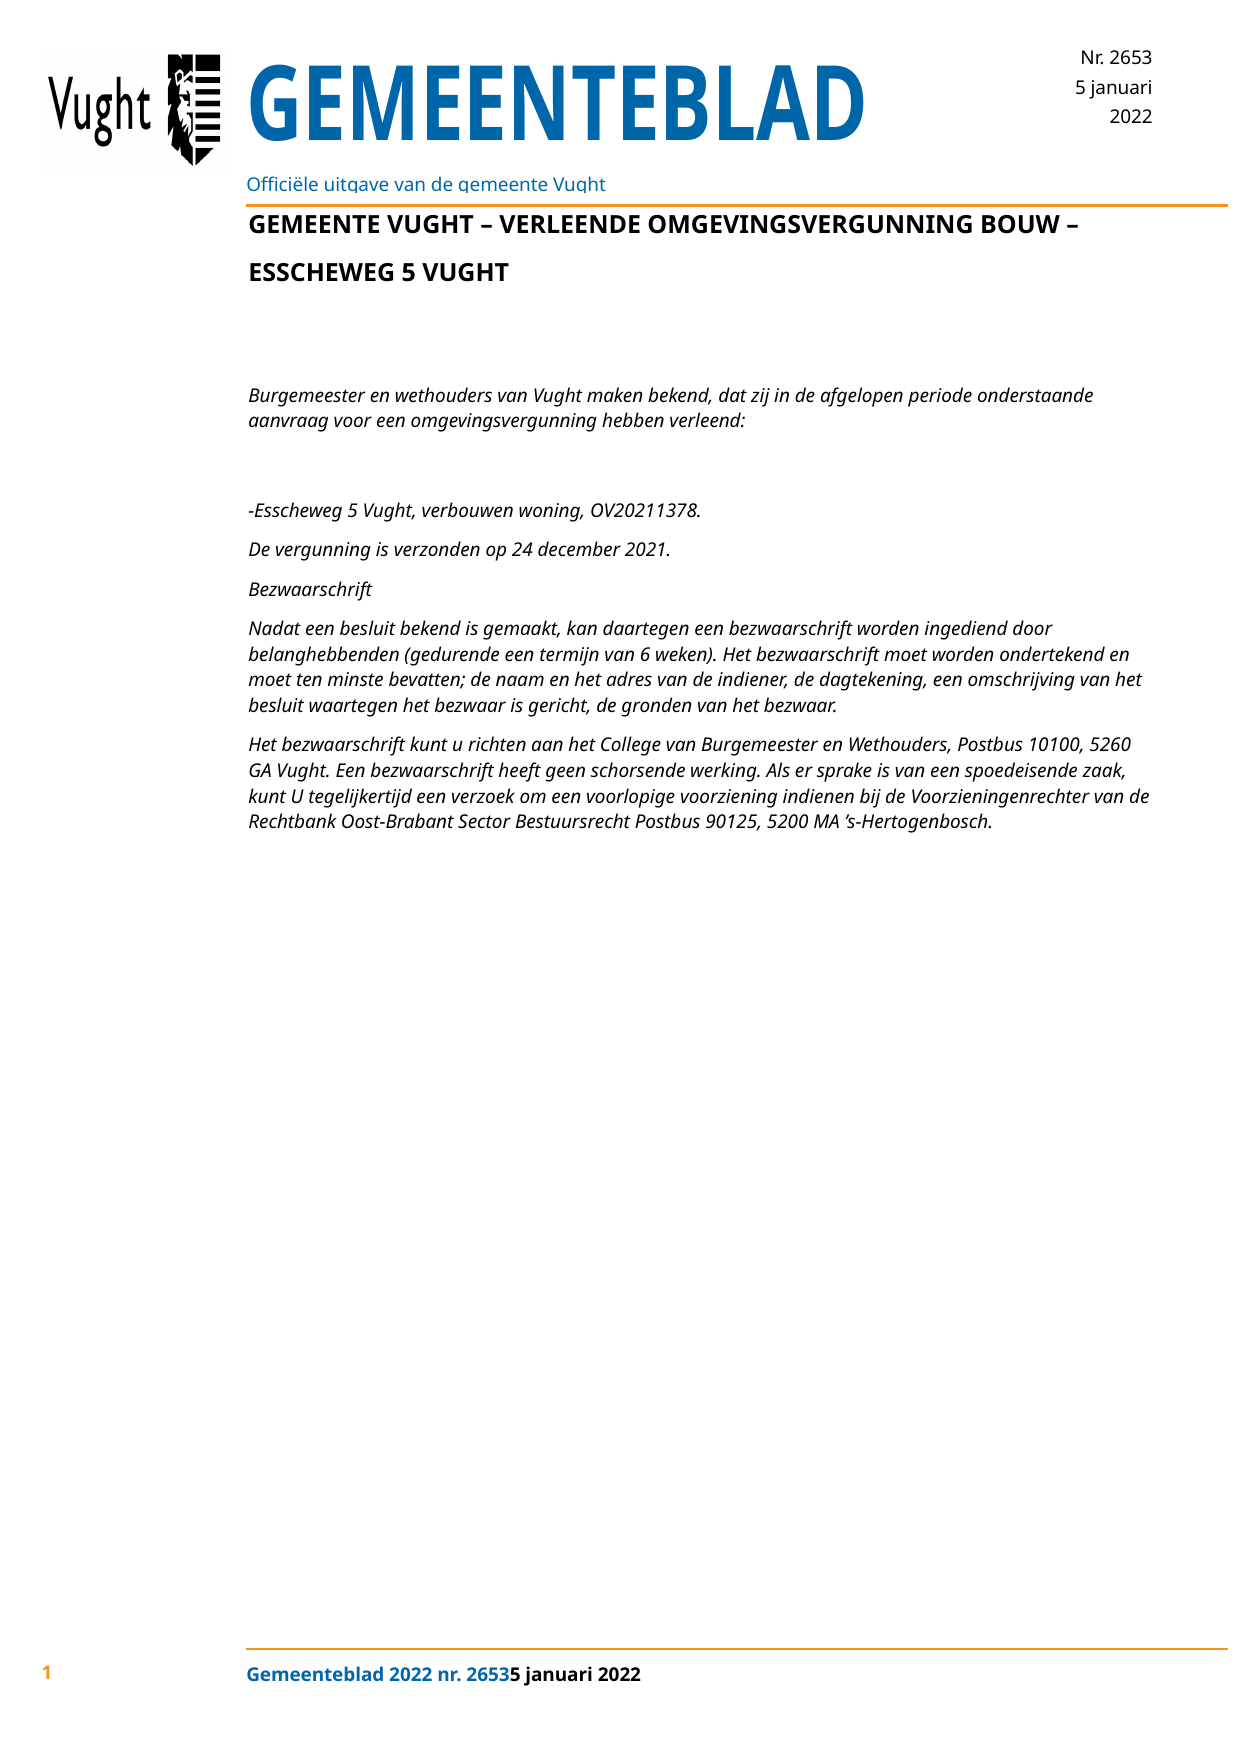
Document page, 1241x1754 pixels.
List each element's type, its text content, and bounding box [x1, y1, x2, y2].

text Het bezwaarschrift kunt u richten aan het College van Burgemeester en Wethouders, Postbus 10100, 5260 GA Vught. Een bezwaarschrift heeft geen schorsende werking. Als er sprake is van een spoedeisende zaak, kunt U tegelijkertijd een verzoek om een voorlopige voorziening indienen bij de Voorzieningenrechter van de Rechtbank Oost-Brabant Sector Bestuursrecht Postbus 90125, 5200 MA ’s-Hertogenbosch. [248, 732, 1152, 834]
text -Esscheweg 5 Vught, verbouwen woning, OV20211378. [248, 497, 1152, 523]
picture [41, 47, 231, 172]
text De vergunning is verzonden op 24 december 2021. [248, 537, 1152, 562]
text Nadat een besluit bekend is gemaakt, kan daartegen een bezwaarschrift worden ingediend door belanghebbenden (gedurende een termijn van 6 weken). Het bezwaarschrift moet worden ondertekend en moet ten minste bevatten; de naam en het adres van de indiener, de dagtekening, een omschrijving van het besluit waartegen het bezwaar is gericht, de gronden van het bezwaar. [248, 615, 1152, 718]
text GEMEENTE VUGHT – VERLEENDE OMGEVINGSVERGUNNING BOUW – ESSCHEWEG 5 VUGHT [248, 207, 1152, 288]
text Bezwaarschrift [248, 576, 1152, 602]
text Burgemeester en wethouders van Vught maken bekend, dat zij in de afgelopen periode onderstaande aanvraag voor een omgevingsvergunning hebben verleend: [248, 382, 1152, 433]
